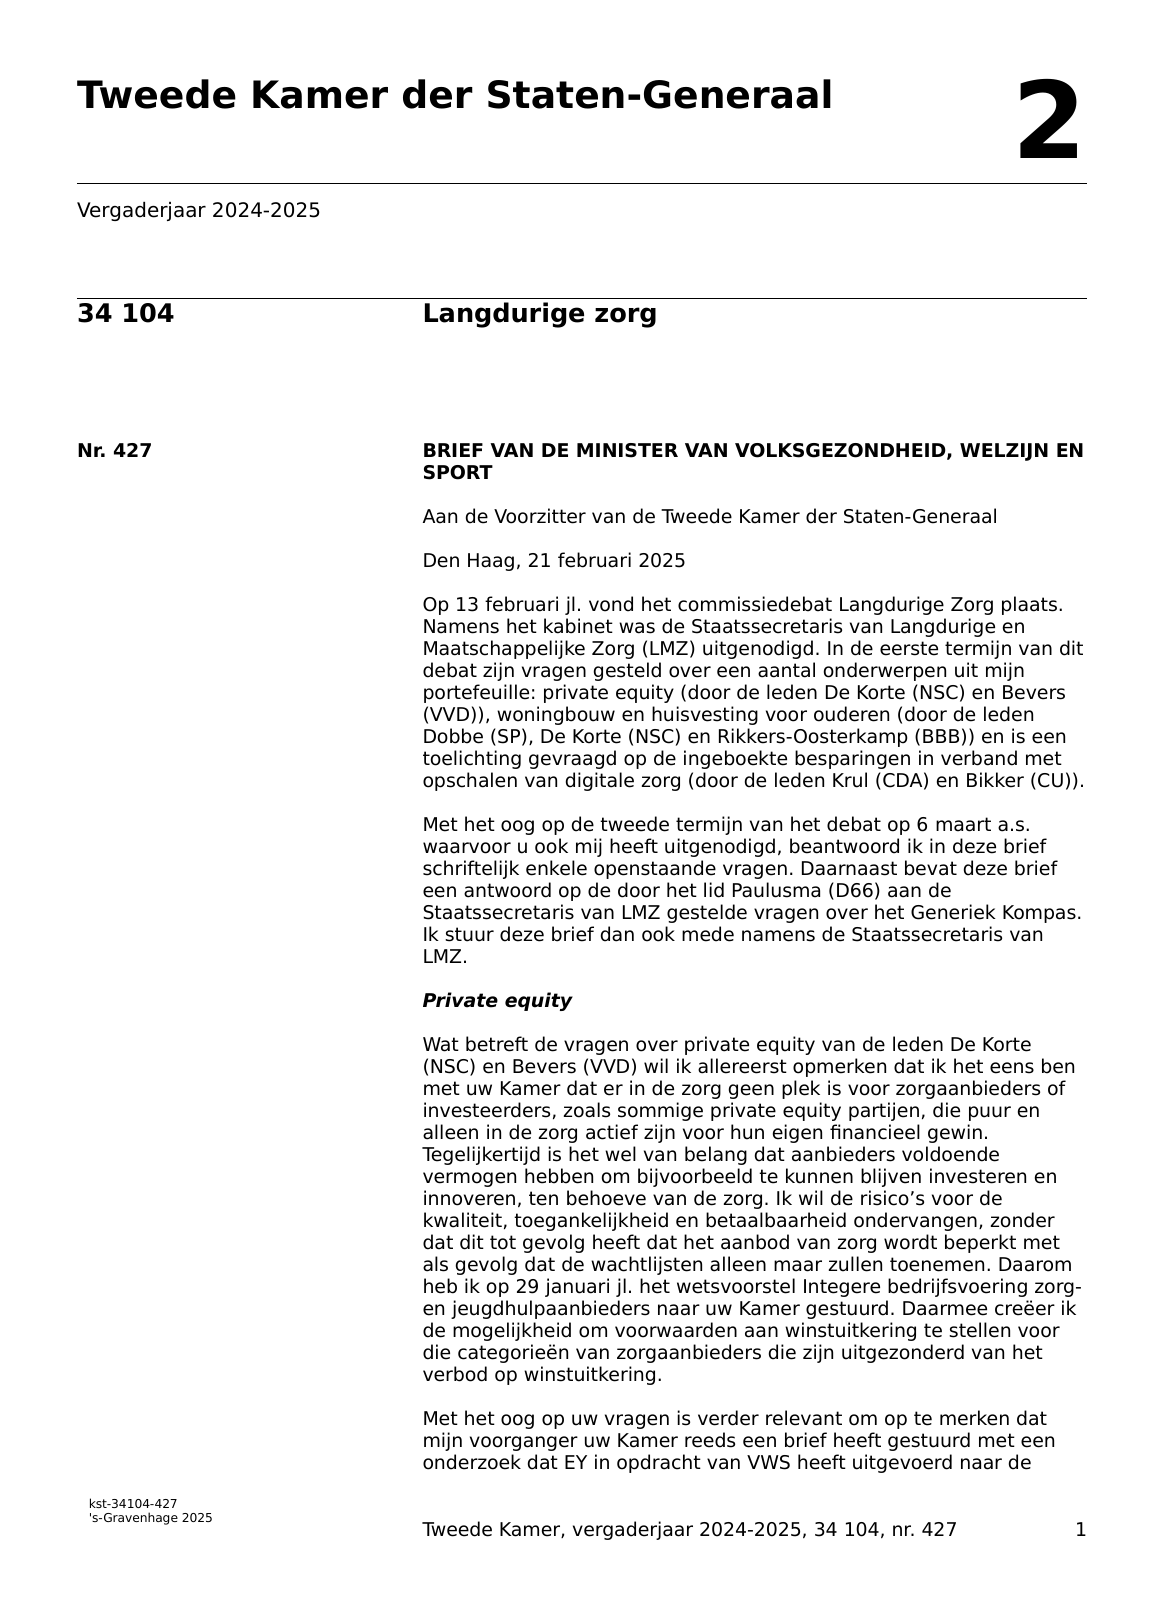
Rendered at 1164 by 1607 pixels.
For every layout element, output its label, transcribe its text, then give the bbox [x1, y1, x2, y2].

subtitle 34 104 Langdurige zorg [77, 299, 1087, 329]
text Op 13 februari jl. vond het commissiedebat Langdurige Zorg plaats. Namens het kabinet was de Staatssecretaris van Langdurige en Maatschappelijke Zorg (LMZ) uitgenodigd. In de eerste termijn van dit debat zijn vragen gesteld over een aantal onderwerpen uit mijn portefeuille: private equity (door de leden De Korte (NSC) en Bevers (VVD)), woningbouw en huisvesting voor ouderen (door de leden Dobbe (SP), De Korte (NSC) en Rikkers-Oosterkamp (BBB)) en is een toelichting gevraagd op de ingeboekte besparingen in verband met opschalen van digitale zorg (door de leden Krul (CDA) en Bikker (CU)). [422, 594, 1087, 792]
text kst-34104-427 [88, 1497, 323, 1511]
table_header Tweede Kamer der Staten-Generaal [77, 59, 886, 183]
text Met het oog op de tweede termijn van het debat op 6 maart a.s. waarvoor u ook mij heeft uitgenodigd, beantwoord ik in deze brief schriftelijk enkele openstaande vragen. Daarnaast bevat deze brief een antwoord op de door het lid Paulusma (D66) aan de Staatssecretaris van LMZ gestelde vragen over het Generiek Kompas. Ik stuur deze brief dan ook mede namens de Staatssecretaris van LMZ. [422, 814, 1087, 968]
text Aan de Voorzitter van de Tweede Kamer der Staten-Generaal [422, 506, 1087, 528]
subtitle Nr. 427 BRIEF VAN DE MINISTER VAN VOLKSGEZONDHEID, WELZIJN EN SPORT [77, 440, 1087, 484]
text Den Haag, 21 februari 2025 [422, 550, 1087, 572]
table_header 2 [886, 59, 1087, 183]
text 's-Gravenhage 2025 [88, 1511, 323, 1525]
table_cell Vergaderjaar 2024-2025 [77, 184, 1087, 298]
subtitle Private equity [422, 990, 1087, 1012]
text Met het oog op uw vragen is verder relevant om op te merken dat mijn voorganger uw Kamer reeds een brief heeft gestuurd met een onderzoek dat EY in opdracht van VWS heeft uitgevoerd naar de [422, 1408, 1087, 1474]
text Wat betreft de vragen over private equity van de leden De Korte (NSC) en Bevers (VVD) wil ik allereerst opmerken dat ik het eens ben met uw Kamer dat er in de zorg geen plek is voor zorgaanbieders of investeerders, zoals sommige private equity partijen, die puur en alleen in de zorg actief zijn voor hun eigen financieel gewin. Tegelijkertijd is het wel van belang dat aanbieders voldoende vermogen hebben om bijvoorbeeld te kunnen blijven investeren en innoveren, ten behoeve van de zorg. Ik wil de risico’s voor de kwaliteit, toegankelijkheid en betaalbaarheid ondervangen, zonder dat dit tot gevolg heeft dat het aanbod van zorg wordt beperkt met als gevolg dat de wachtlijsten alleen maar zullen toenemen. Daarom heb ik op 29 januari jl. het wetsvoorstel Integere bedrijfsvoering zorg- en jeugdhulpaanbieders naar uw Kamer gestuurd. Daarmee creëer ik de mogelijkheid om voorwaarden aan winstuitkering te stellen voor die categorieën van zorgaanbieders die zijn uitgezonderd van het verbod op winstuitkering. [422, 1034, 1087, 1386]
